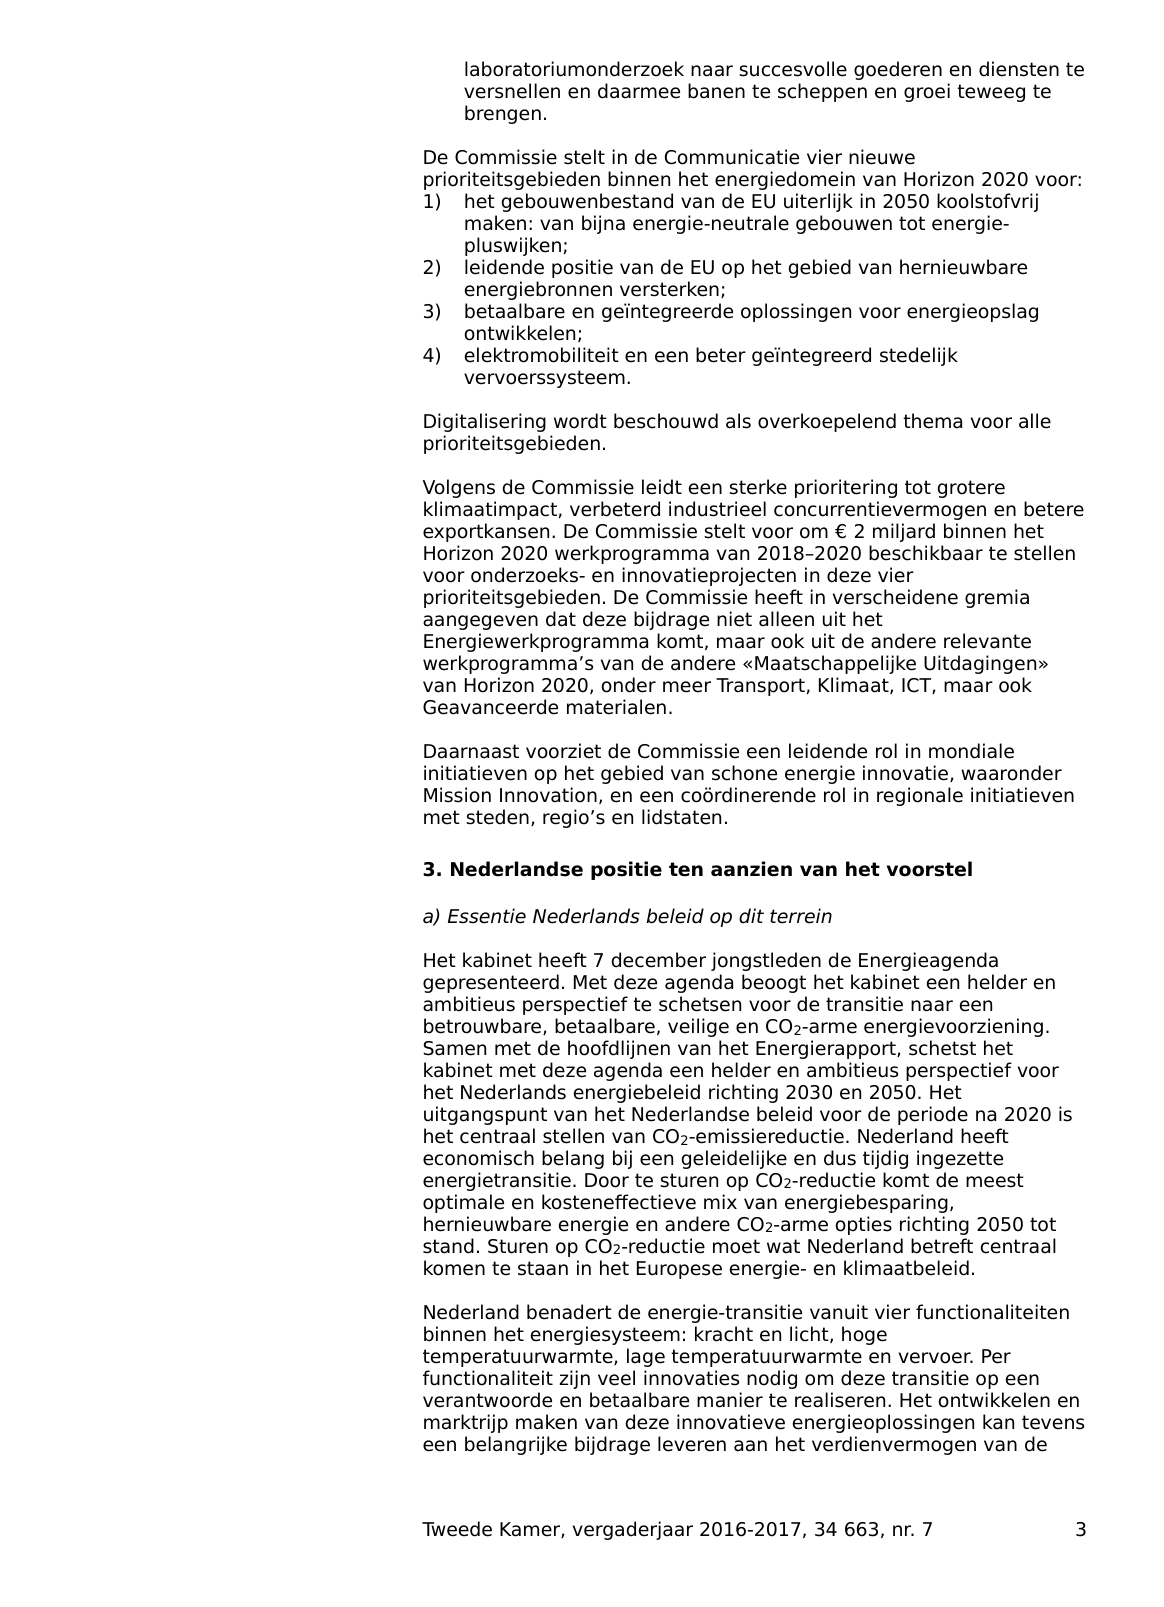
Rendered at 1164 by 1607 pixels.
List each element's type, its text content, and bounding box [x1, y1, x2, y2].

text 1) het gebouwenbestand van de EU uiterlijk in 2050 koolstofvrij maken: van bijna energie-neutrale gebouwen tot energie-pluswijken; [422, 191, 1087, 257]
text Digitalisering wordt beschouwd als overkoepelend thema voor alle prioriteitsgebieden. [422, 411, 1087, 455]
text Volgens de Commissie leidt een sterke prioritering tot grotere klimaatimpact, verbeterd industrieel concurrentievermogen en betere exportkansen. De Commissie stelt voor om € 2 miljard binnen het Horizon 2020 werkprogramma van 2018–2020 beschikbaar te stellen voor onderzoeks- en innovatieprojecten in deze vier prioriteitsgebieden. De Commissie heeft in verscheidene gremia aangegeven dat deze bijdrage niet alleen uit het Energiewerkprogramma komt, maar ook uit de andere relevante werkprogramma’s van de andere «Maatschappelijke Uitdagingen» van Horizon 2020, onder meer Transport, Klimaat, ICT, maar ook Geavanceerde materialen. [422, 477, 1087, 719]
text De Commissie stelt in de Communicatie vier nieuwe prioriteitsgebieden binnen het energiedomein van Horizon 2020 voor: [422, 147, 1087, 191]
text laboratoriumonderzoek naar succesvolle goederen en diensten te versnellen en daarmee banen te scheppen en groei teweeg te brengen. [422, 59, 1087, 125]
text Het kabinet heeft 7 december jongstleden de Energieagenda gepresenteerd. Met deze agenda beoogt het kabinet een helder en ambitieus perspectief te schetsen voor de transitie naar een betrouwbare, betaalbare, veilige en CO2-arme energievoorziening. Samen met de hoofdlijnen van het Energierapport, schetst het kabinet met deze agenda een helder en ambitieus perspectief voor het Nederlands energiebeleid richting 2030 en 2050. Het uitgangspunt van het Nederlandse beleid voor de periode na 2020 is het centraal stellen van CO2-emissiereductie. Nederland heeft economisch belang bij een geleidelijke en dus tijdig ingezette energietransitie. Door te sturen op CO2-reductie komt de meest optimale en kosteneffectieve mix van energiebesparing, hernieuwbare energie en andere CO2-arme opties richting 2050 tot stand. Sturen op CO2-reductie moet wat Nederland betreft centraal komen te staan in het Europese energie- en klimaatbeleid. [422, 950, 1087, 1280]
text Nederland benadert de energie-transitie vanuit vier functionaliteiten binnen het energiesysteem: kracht en licht, hoge temperatuurwarmte, lage temperatuurwarmte en vervoer. Per functionaliteit zijn veel innovaties nodig om deze transitie op een verantwoorde en betaalbare manier te realiseren. Het ontwikkelen en marktrijp maken van deze innovatieve energieoplossingen kan tevens een belangrijke bijdrage leveren aan het verdienvermogen van de [422, 1302, 1087, 1456]
text 3) betaalbare en geïntegreerde oplossingen voor energieopslag ontwikkelen; [422, 301, 1087, 345]
text 4) elektromobiliteit en een beter geïntegreerd stedelijk vervoerssysteem. [422, 345, 1087, 389]
subtitle 3. Nederlandse positie ten aanzien van het voorstel [422, 859, 1087, 881]
text 2) leidende positie van de EU op het gebied van hernieuwbare energiebronnen versterken; [422, 257, 1087, 301]
text Daarnaast voorziet de Commissie een leidende rol in mondiale initiatieven op het gebied van schone energie innovatie, waaronder Mission Innovation, en een coördinerende rol in regionale initiatieven met steden, regio’s en lidstaten. [422, 741, 1087, 829]
subtitle a) Essentie Nederlands beleid op dit terrein [422, 906, 1087, 928]
